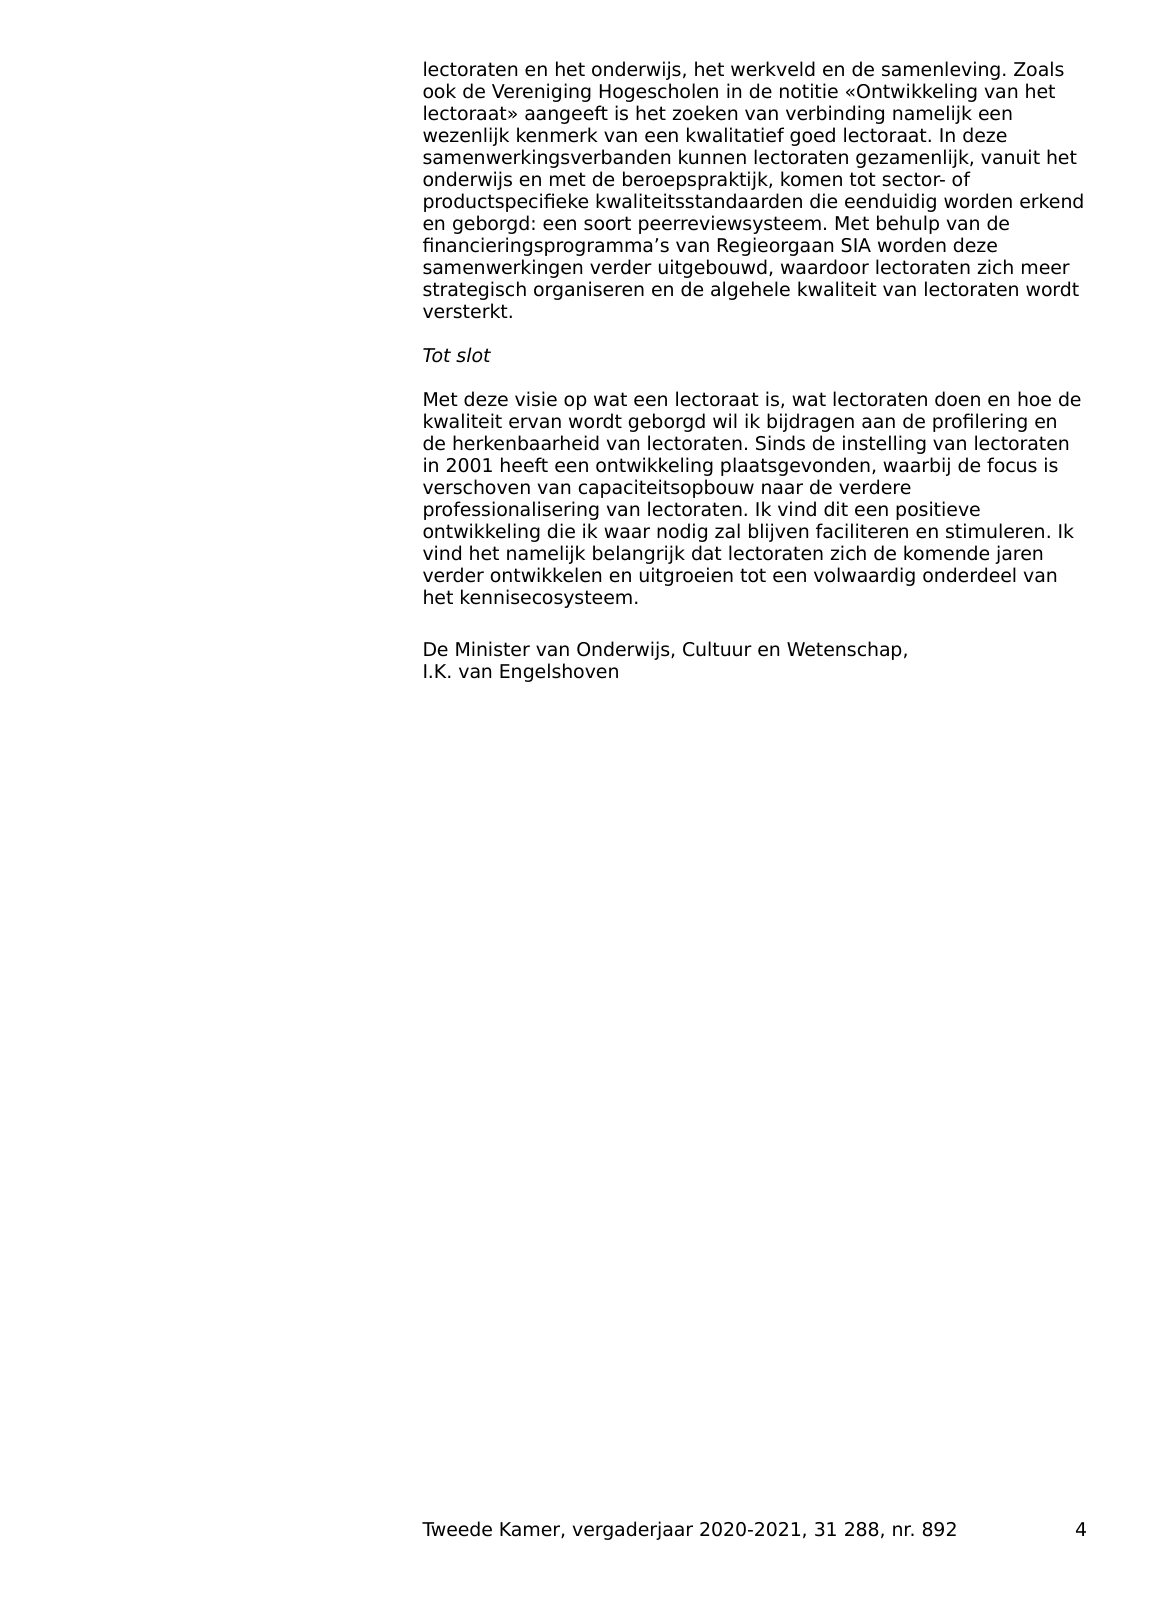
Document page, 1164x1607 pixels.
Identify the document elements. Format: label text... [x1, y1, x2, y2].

text Met deze visie op wat een lectoraat is, wat lectoraten doen en hoe de kwaliteit ervan wordt geborgd wil ik bijdragen aan de profilering en de herkenbaarheid van lectoraten. Sinds de instelling van lectoraten in 2001 heeft een ontwikkeling plaatsgevonden, waarbij de focus is verschoven van capaciteitsopbouw naar de verdere professionalisering van lectoraten. Ik vind dit een positieve ontwikkeling die ik waar nodig zal blijven faciliteren en stimuleren. Ik vind het namelijk belangrijk dat lectoraten zich de komende jaren verder ontwikkelen en uitgroeien tot een volwaardig onderdeel van het kennisecosysteem. [422, 389, 1087, 609]
subtitle Tot slot [422, 345, 1087, 367]
text lectoraten en het onderwijs, het werkveld en de samenleving. Zoals ook de Vereniging Hogescholen in de notitie «Ontwikkeling van het lectoraat» aangeeft is het zoeken van verbinding namelijk een wezenlijk kenmerk van een kwalitatief goed lectoraat. In deze samenwerkingsverbanden kunnen lectoraten gezamenlijk, vanuit het onderwijs en met de beroepspraktijk, komen tot sector- of productspecifieke kwaliteitsstandaarden die eenduidig worden erkend en geborgd: een soort peerreviewsysteem. Met behulp van de financieringsprogramma’s van Regieorgaan SIA worden deze samenwerkingen verder uitgebouwd, waardoor lectoraten zich meer strategisch organiseren en de algehele kwaliteit van lectoraten wordt versterkt. [422, 59, 1087, 323]
text De Minister van Onderwijs, Cultuur en Wetenschap, I.K. van Engelshoven [422, 639, 1087, 683]
